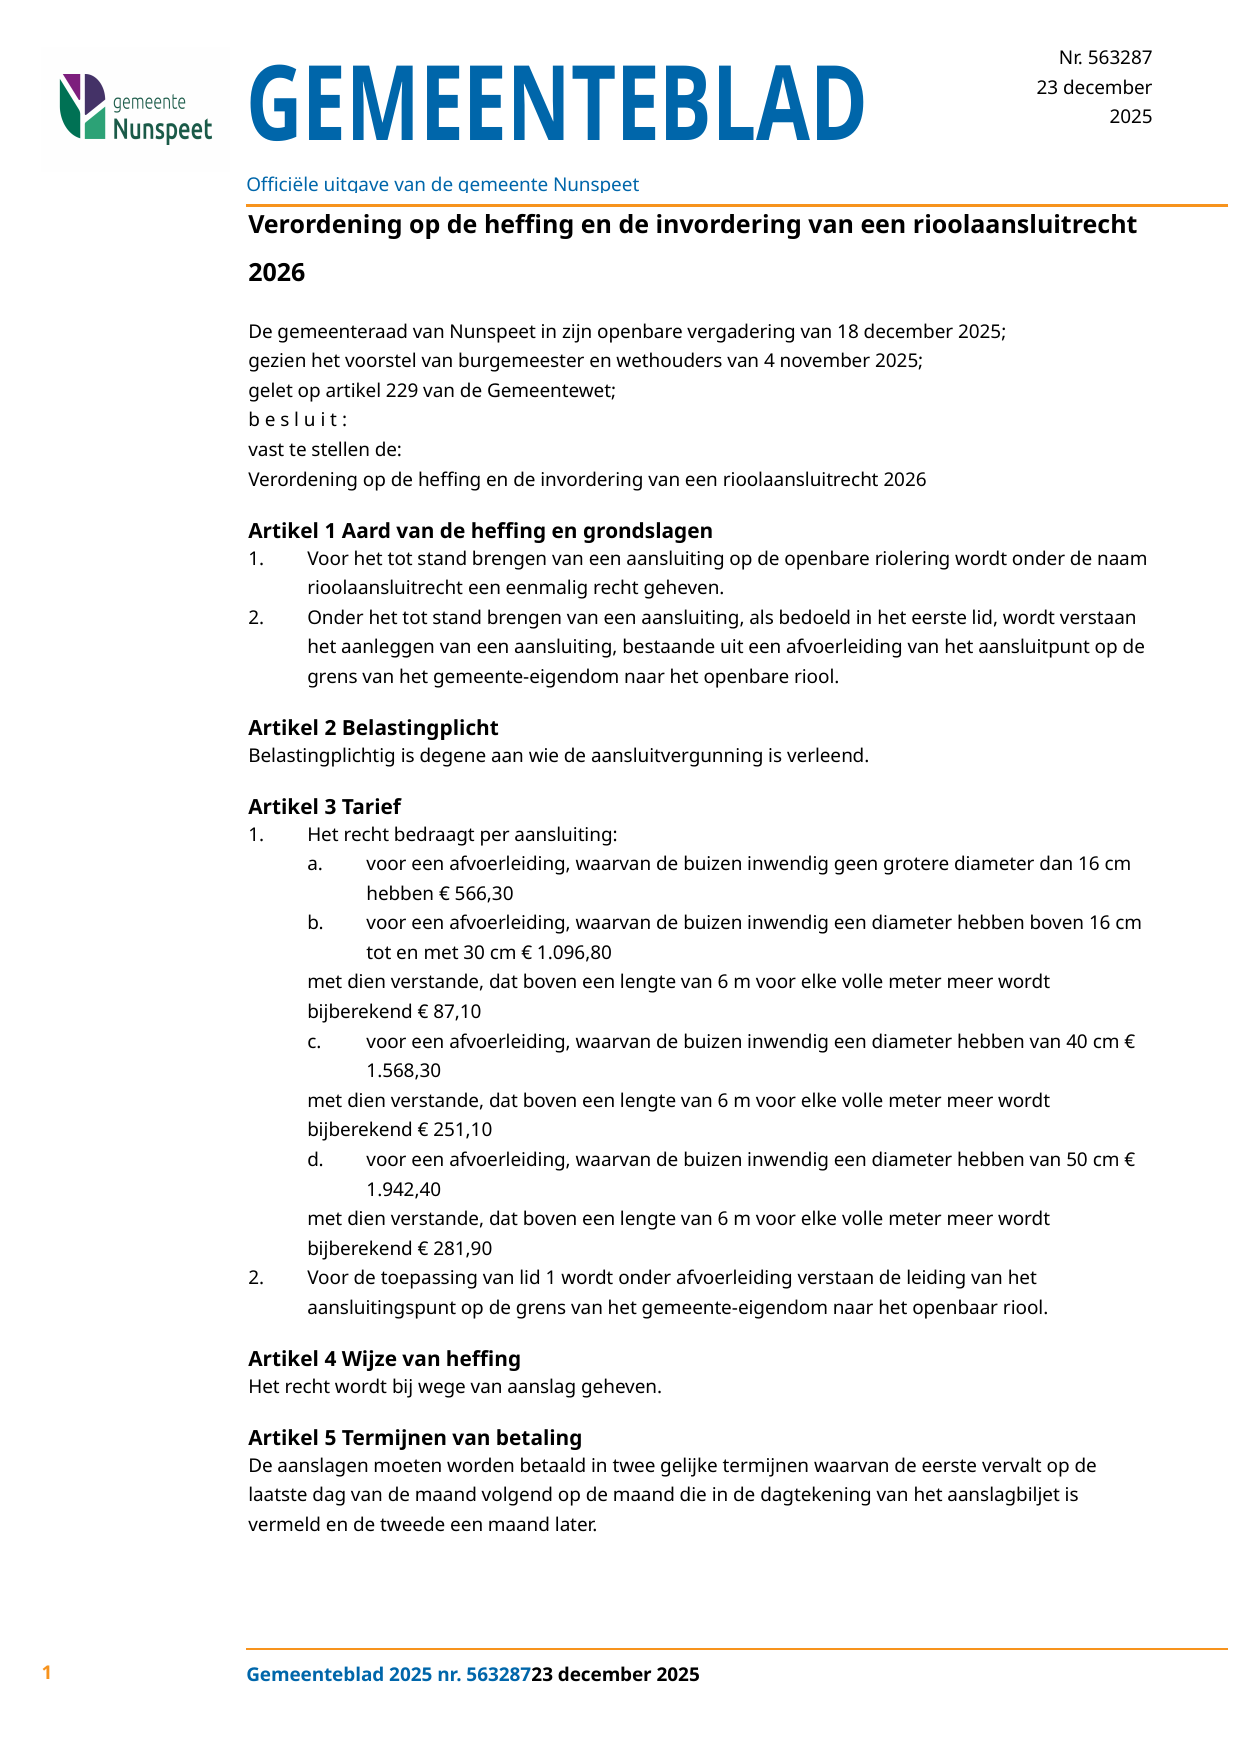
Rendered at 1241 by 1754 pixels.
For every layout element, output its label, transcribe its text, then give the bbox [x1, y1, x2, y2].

text b e s l u i t : [248, 407, 1152, 432]
text De aanslagen moeten worden betaald in twee gelijke termijnen waarvan de eerste vervalt op de laatste dag van de maand volgend op de maand die in de dagtekening van het aanslagbiljet is vermeld en de tweede een maand later. [248, 1452, 1152, 1537]
list voor een afvoerleiding, waarvan de buizen inwendig geen grotere diameter dan 16 cm hebben € 566,30 [307, 850, 1152, 906]
list voor een afvoerleiding, waarvan de buizen inwendig een diameter hebben van 50 cm € 1.942,40 [307, 1146, 1152, 1201]
list voor een afvoerleiding, waarvan de buizen inwendig een diameter hebben boven 16 cm tot en met 30 cm € 1.096,80 [307, 909, 1152, 965]
text Artikel 3 Tarief [248, 792, 1152, 821]
list Onder het tot stand brengen van een aansluiting, als bedoeld in het eerste lid, wordt verstaan het aanleggen van een aansluiting, bestaande uit een afvoerleiding van het aansluitpunt op de grens van het gemeente-eigendom naar het openbare riool. [248, 604, 1152, 689]
text De gemeenteraad van Nunspeet in zijn openbare vergadering van 18 december 2025; [248, 318, 1152, 344]
text gelet op artikel 229 van de Gemeentewet; [248, 377, 1152, 403]
list met dien verstande, dat boven een lengte van 6 m voor elke volle meter meer wordt bijberekend € 87,10 [248, 969, 1152, 1024]
text Artikel 5 Termijnen van betaling [248, 1423, 1152, 1452]
picture [41, 47, 231, 172]
text Artikel 4 Wijze van heffing [248, 1344, 1152, 1373]
text gezien het voorstel van burgemeester en wethouders van 4 november 2025; [248, 347, 1152, 373]
text Het recht wordt bij wege van aanslag geheven. [248, 1373, 1152, 1399]
list met dien verstande, dat boven een lengte van 6 m voor elke volle meter meer wordt bijberekend € 251,10 [248, 1087, 1152, 1142]
list Het recht bedraagt per aansluiting: [248, 821, 1152, 846]
list met dien verstande, dat boven een lengte van 6 m voor elke volle meter meer wordt bijberekend € 281,90 [248, 1205, 1152, 1261]
list voor een afvoerleiding, waarvan de buizen inwendig een diameter hebben van 40 cm € 1.568,30 [307, 1028, 1152, 1083]
list Voor het tot stand brengen van een aansluiting op de openbare riolering wordt onder de naam rioolaansluitrecht een eenmalig recht geheven. [248, 545, 1152, 600]
text vast te stellen de: [248, 436, 1152, 462]
list Voor de toepassing van lid 1 wordt onder afvoerleiding verstaan de leiding van het aansluitingspunt op de grens van het gemeente-eigendom naar het openbaar riool. [248, 1264, 1152, 1320]
text Verordening op de heffing en de invordering van een rioolaansluitrecht 2026 [248, 207, 1152, 288]
text Verordening op de heffing en de invordering van een rioolaansluitrecht 2026 [248, 466, 1152, 492]
text Artikel 2 Belastingplicht [248, 713, 1152, 742]
text Artikel 1 Aard van de heffing en grondslagen [248, 516, 1152, 545]
text Belastingplichtig is degene aan wie de aansluitvergunning is verleend. [248, 742, 1152, 768]
